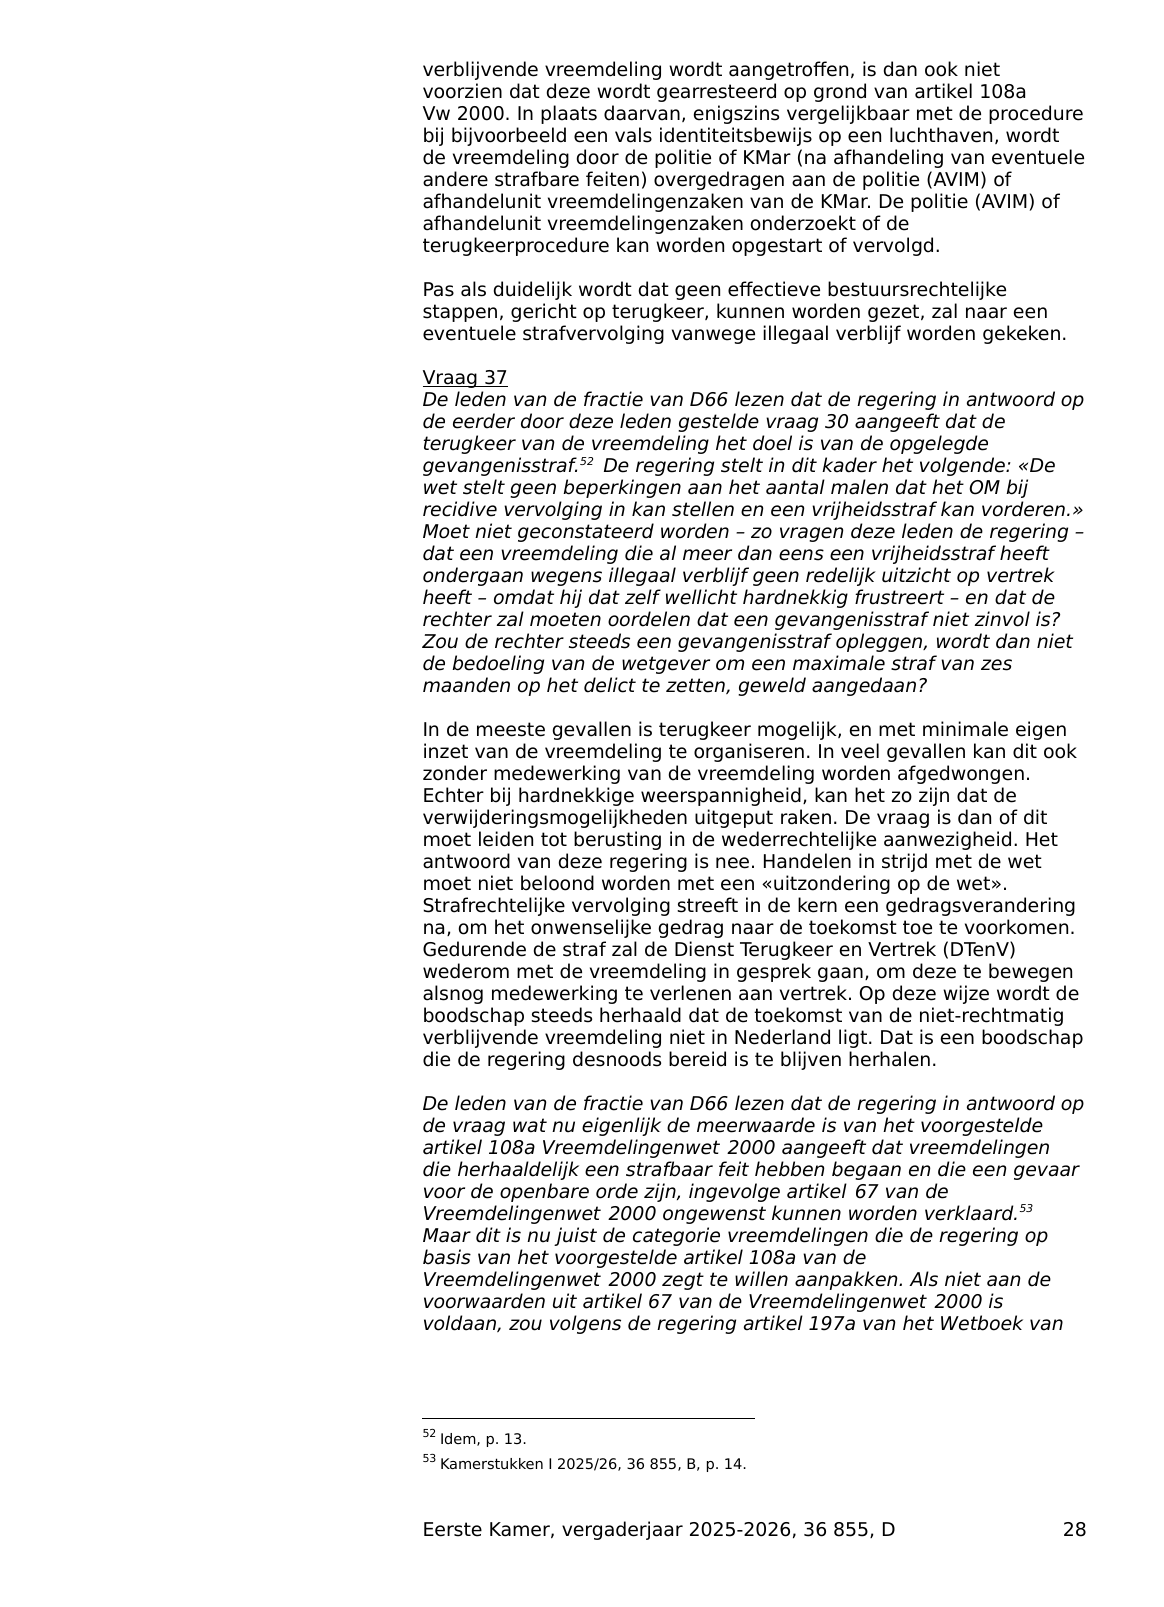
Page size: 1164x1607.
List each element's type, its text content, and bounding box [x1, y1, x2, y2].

text In de meeste gevallen is terugkeer mogelijk, en met minimale eigen inzet van de vreemdeling te organiseren. In veel gevallen kan dit ook zonder medewerking van de vreemdeling worden afgedwongen. Echter bij hardnekkige weerspannigheid, kan het zo zijn dat de verwijderingsmogelijkheden uitgeput raken. De vraag is dan of dit moet leiden tot berusting in de wederrechtelijke aanwezigheid. Het antwoord van deze regering is nee. Handelen in strijd met de wet moet niet beloond worden met een «uitzondering op de wet». Strafrechtelijke vervolging streeft in de kern een gedragsverandering na, om het onwenselijke gedrag naar de toekomst toe te voorkomen. Gedurende de straf zal de Dienst Terugkeer en Vertrek (DTenV) wederom met de vreemdeling in gesprek gaan, om deze te bewegen alsnog medewerking te verlenen aan vertrek. Op deze wijze wordt de boodschap steeds herhaald dat de toekomst van de niet-rechtmatig verblijvende vreemdeling niet in Nederland ligt. Dat is een boodschap die de regering desnoods bereid is te blijven herhalen. [422, 719, 1087, 1071]
text Vraag 37 [422, 367, 1087, 389]
text De leden van de fractie van D66 lezen dat de regering in antwoord op de eerder door deze leden gestelde vraag 30 aangeeft dat de terugkeer van de vreemdeling het doel is van de opgelegde gevangenisstraf. De regering stelt in dit kader het volgende: «De wet stelt geen beperkingen aan het aantal malen dat het OM bij recidive vervolging in kan stellen en een vrijheidsstraf kan vorderen.» Moet niet geconstateerd worden – zo vragen deze leden de regering – dat een vreemdeling die al meer dan eens een vrijheidsstraf heeft ondergaan wegens illegaal verblijf geen redelijk uitzicht op vertrek heeft – omdat hij dat zelf wellicht hardnekkig frustreert – en dat de rechter zal moeten oordelen dat een gevangenisstraf niet zinvol is? Zou de rechter steeds een gevangenisstraf opleggen, wordt dan niet de bedoeling van de wetgever om een maximale straf van zes maanden op het delict te zetten, geweld aangedaan? [422, 389, 1087, 697]
text Kamerstukken I 2025/26, 36 855, B, p. 14. [422, 1452, 1087, 1474]
text De leden van de fractie van D66 lezen dat de regering in antwoord op de vraag wat nu eigenlijk de meerwaarde is van het voorgestelde artikel 108a Vreemdelingenwet 2000 aangeeft dat vreemdelingen die herhaaldelijk een strafbaar feit hebben begaan en die een gevaar voor de openbare orde zijn, ingevolge artikel 67 van de Vreemdelingenwet 2000 ongewenst kunnen worden verklaard. Maar dit is nu juist de categorie vreemdelingen die de regering op basis van het voorgestelde artikel 108a van de Vreemdelingenwet 2000 zegt te willen aanpakken. Als niet aan de voorwaarden uit artikel 67 van de Vreemdelingenwet 2000 is voldaan, zou volgens de regering artikel 197a van het Wetboek van [422, 1093, 1087, 1335]
text Pas als duidelijk wordt dat geen effectieve bestuursrechtelijke stappen, gericht op terugkeer, kunnen worden gezet, zal naar een eventuele strafvervolging vanwege illegaal verblijf worden gekeken. [422, 279, 1087, 345]
text Idem, p. 13. [422, 1427, 1087, 1449]
text verblijvende vreemdeling wordt aangetroffen, is dan ook niet voorzien dat deze wordt gearresteerd op grond van artikel 108a Vw 2000. In plaats daarvan, enigszins vergelijkbaar met de procedure bij bijvoorbeeld een vals identiteitsbewijs op een luchthaven, wordt de vreemdeling door de politie of KMar (na afhandeling van eventuele andere strafbare feiten) overgedragen aan de politie (AVIM) of afhandelunit vreemdelingenzaken van de KMar. De politie (AVIM) of afhandelunit vreemdelingenzaken onderzoekt of de terugkeerprocedure kan worden opgestart of vervolgd. [422, 59, 1087, 257]
